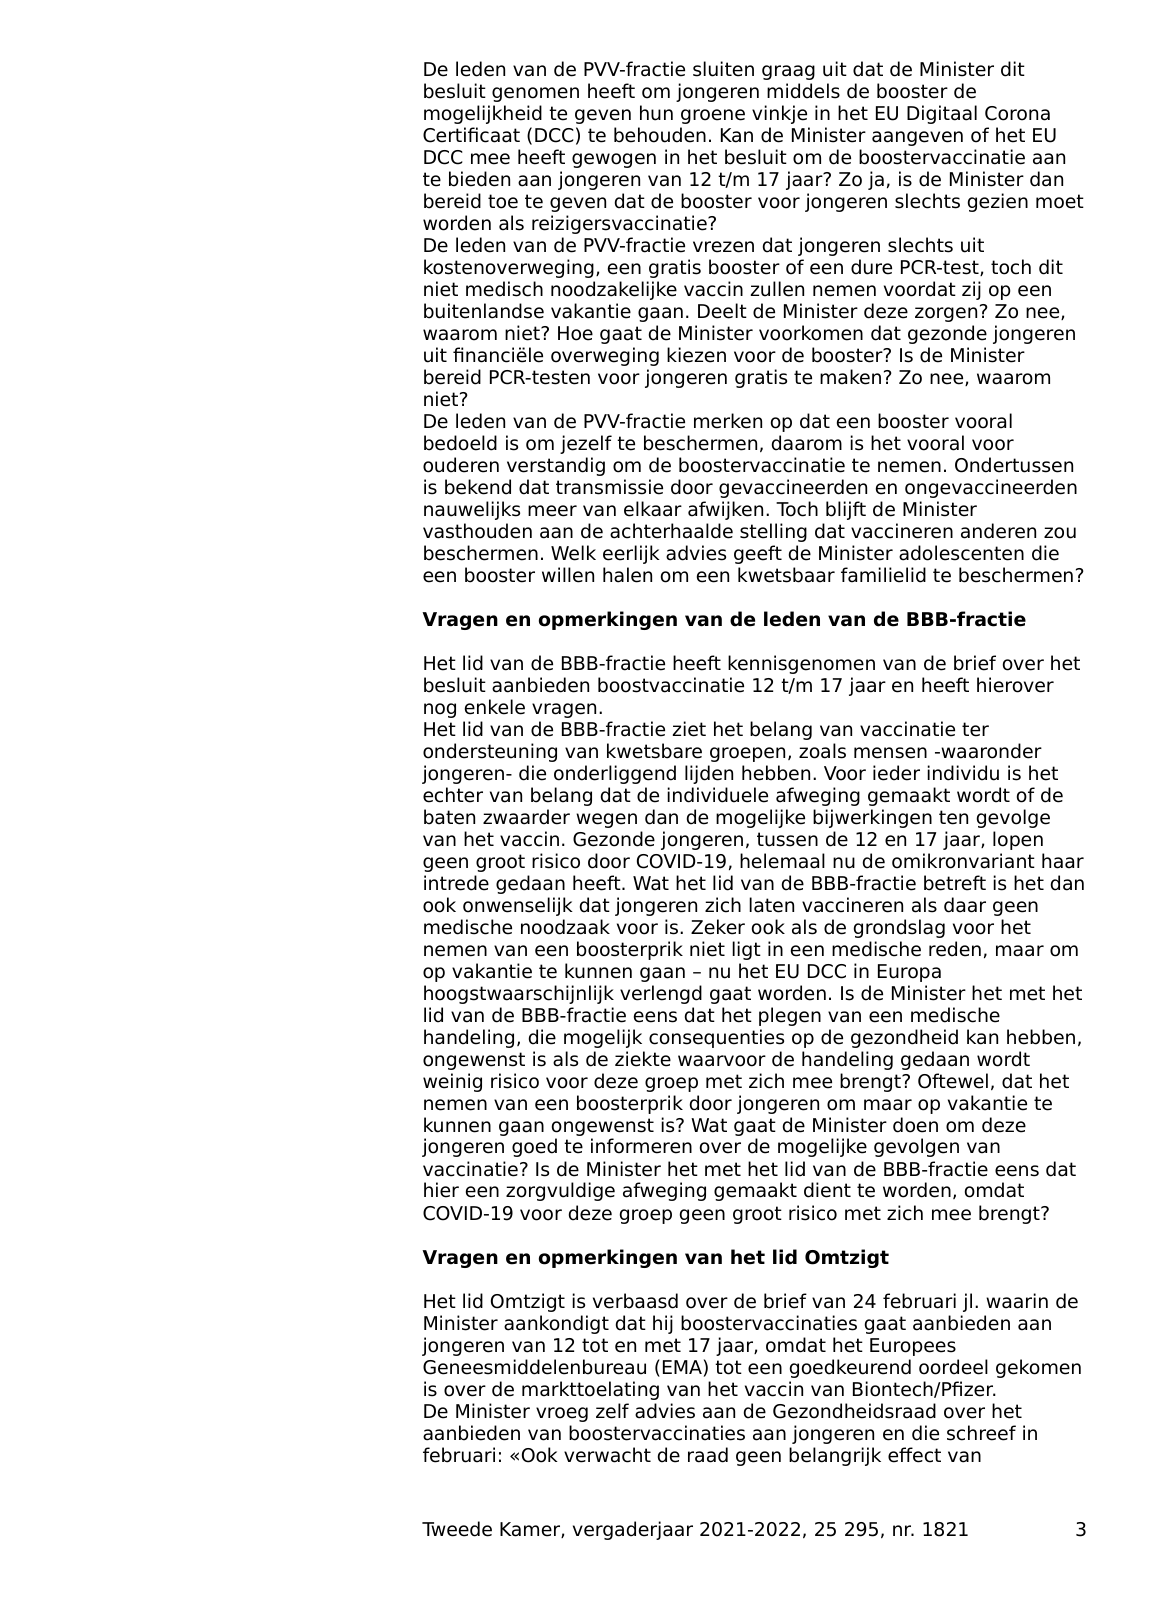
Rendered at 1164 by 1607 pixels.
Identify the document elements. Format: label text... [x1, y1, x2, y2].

subtitle Vragen en opmerkingen van de leden van de BBB-fractie [422, 609, 1087, 631]
subtitle Vragen en opmerkingen van het lid Omtzigt [422, 1247, 1087, 1268]
text Het lid van de BBB-fractie heeft kennisgenomen van de brief over het besluit aanbieden boostvaccinatie 12 t/m 17 jaar en heeft hierover nog enkele vragen. [422, 653, 1087, 719]
text De leden van de PVV-fractie vrezen dat jongeren slechts uit kostenoverweging, een gratis booster of een dure PCR-test, toch dit niet medisch noodzakelijke vaccin zullen nemen voordat zij op een buitenlandse vakantie gaan. Deelt de Minister deze zorgen? Zo nee, waarom niet? Hoe gaat de Minister voorkomen dat gezonde jongeren uit financiële overweging kiezen voor de booster? Is de Minister bereid PCR-testen voor jongeren gratis te maken? Zo nee, waarom niet? [422, 235, 1087, 411]
text Het lid van de BBB-fractie ziet het belang van vaccinatie ter ondersteuning van kwetsbare groepen, zoals mensen -waaronder jongeren- die onderliggend lijden hebben. Voor ieder individu is het echter van belang dat de individuele afweging gemaakt wordt of de baten zwaarder wegen dan de mogelijke bijwerkingen ten gevolge van het vaccin. Gezonde jongeren, tussen de 12 en 17 jaar, lopen geen groot risico door COVID-19, helemaal nu de omikronvariant haar intrede gedaan heeft. Wat het lid van de BBB-fractie betreft is het dan ook onwenselijk dat jongeren zich laten vaccineren als daar geen medische noodzaak voor is. Zeker ook als de grondslag voor het nemen van een boosterprik niet ligt in een medische reden, maar om op vakantie te kunnen gaan – nu het EU DCC in Europa hoogstwaarschijnlijk verlengd gaat worden. Is de Minister het met het lid van de BBB-fractie eens dat het plegen van een medische handeling, die mogelijk consequenties op de gezondheid kan hebben, ongewenst is als de ziekte waarvoor de handeling gedaan wordt weinig risico voor deze groep met zich mee brengt? Oftewel, dat het nemen van een boosterprik door jongeren om maar op vakantie te kunnen gaan ongewenst is? Wat gaat de Minister doen om deze jongeren goed te informeren over de mogelijke gevolgen van vaccinatie? Is de Minister het met het lid van de BBB-fractie eens dat hier een zorgvuldige afweging gemaakt dient te worden, omdat COVID-19 voor deze groep geen groot risico met zich mee brengt? [422, 719, 1087, 1224]
text Het lid Omtzigt is verbaasd over de brief van 24 februari jl. waarin de Minister aankondigt dat hij boostervaccinaties gaat aanbieden aan jongeren van 12 tot en met 17 jaar, omdat het Europees Geneesmiddelenbureau (EMA) tot een goedkeurend oordeel gekomen is over de markttoelating van het vaccin van Biontech/Pfizer. [422, 1291, 1087, 1401]
text De leden van de PVV-fractie sluiten graag uit dat de Minister dit besluit genomen heeft om jongeren middels de booster de mogelijkheid te geven hun groene vinkje in het EU Digitaal Corona Certificaat (DCC) te behouden. Kan de Minister aangeven of het EU DCC mee heeft gewogen in het besluit om de boostervaccinatie aan te bieden aan jongeren van 12 t/m 17 jaar? Zo ja, is de Minister dan bereid toe te geven dat de booster voor jongeren slechts gezien moet worden als reizigersvaccinatie? [422, 59, 1087, 235]
text De leden van de PVV-fractie merken op dat een booster vooral bedoeld is om jezelf te beschermen, daarom is het vooral voor ouderen verstandig om de boostervaccinatie te nemen. Ondertussen is bekend dat transmissie door gevaccineerden en ongevaccineerden nauwelijks meer van elkaar afwijken. Toch blijft de Minister vasthouden aan de achterhaalde stelling dat vaccineren anderen zou beschermen. Welk eerlijk advies geeft de Minister adolescenten die een booster willen halen om een kwetsbaar familielid te beschermen? [422, 411, 1087, 587]
text De Minister vroeg zelf advies aan de Gezondheidsraad over het aanbieden van boostervaccinaties aan jongeren en die schreef in februari: «Ook verwacht de raad geen belangrijk effect van [422, 1401, 1087, 1467]
